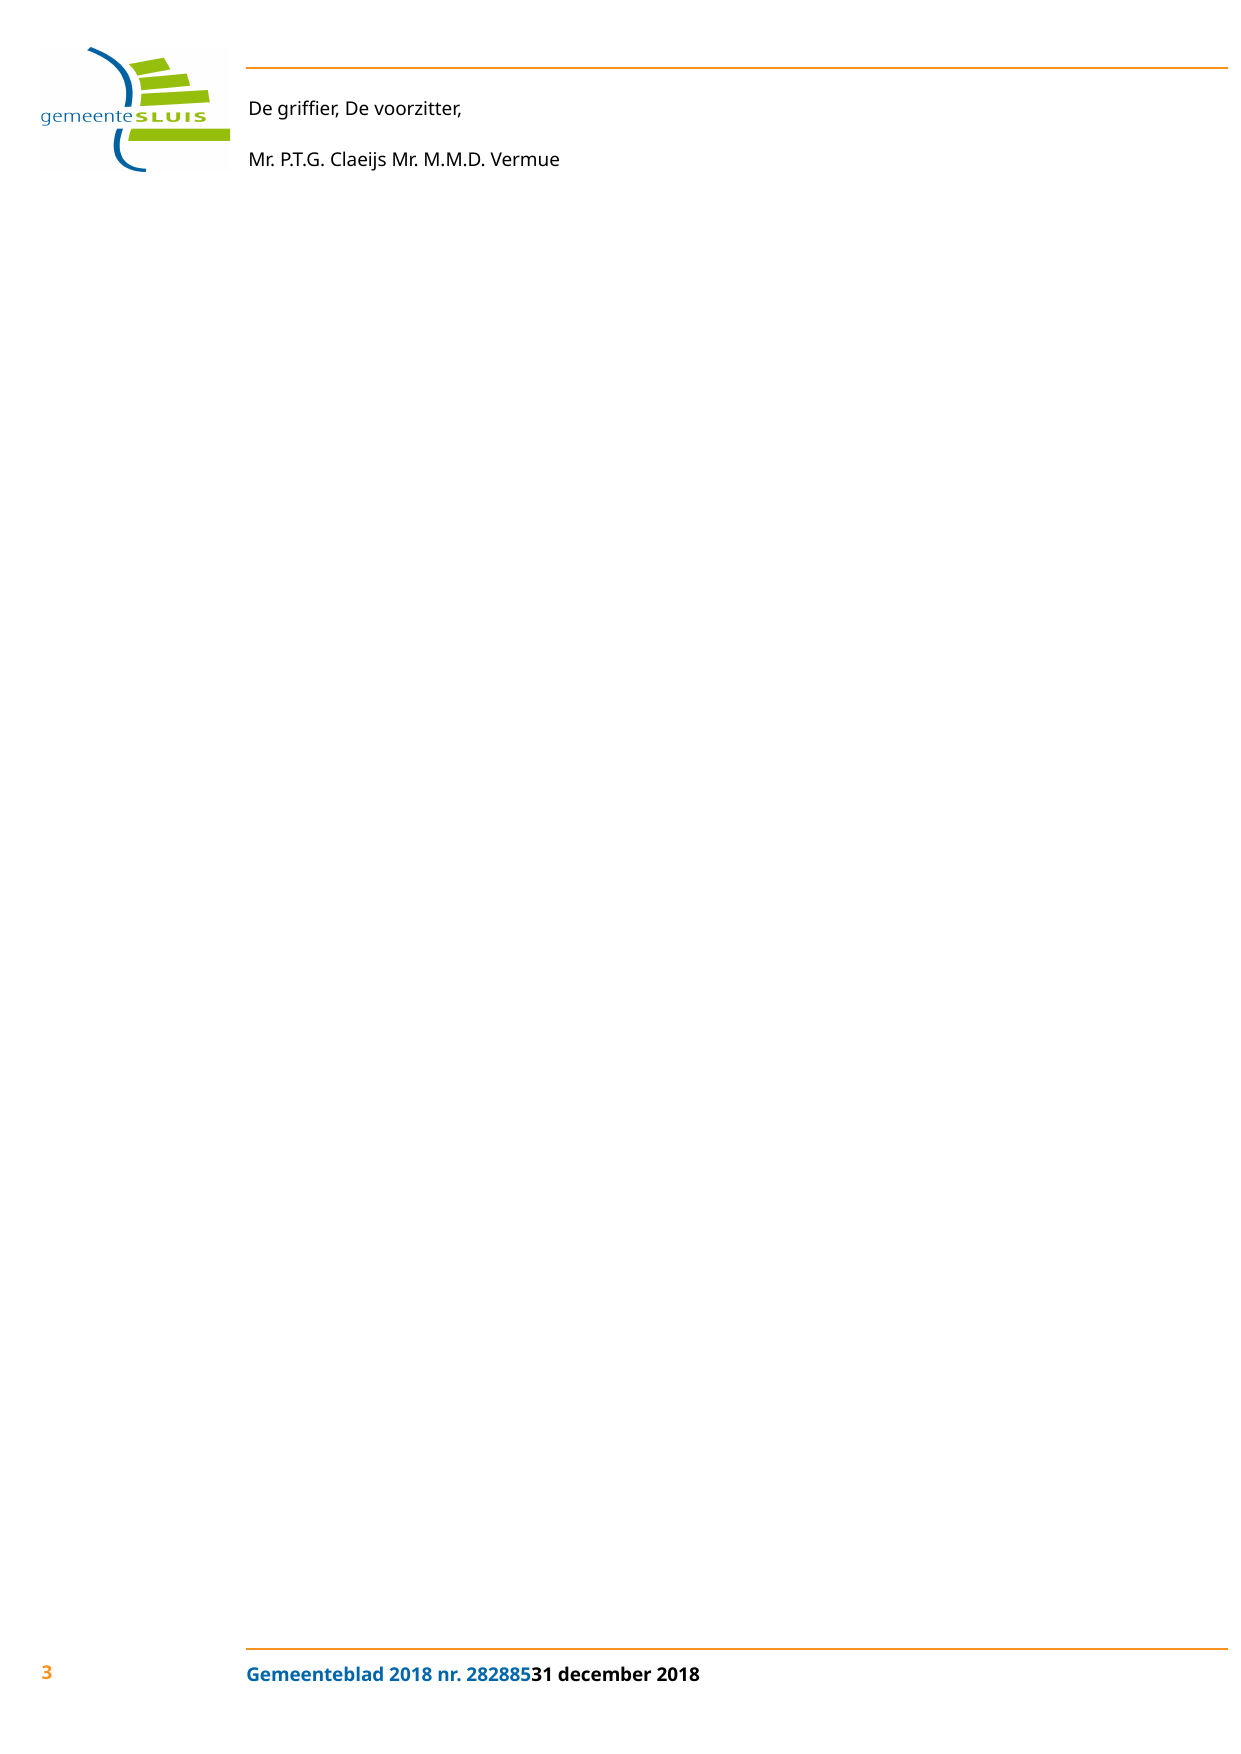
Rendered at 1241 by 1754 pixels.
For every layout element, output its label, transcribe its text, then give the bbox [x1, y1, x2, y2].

picture [41, 47, 231, 172]
text Mr. P.T.G. Claeijs Mr. M.M.D. Vermue [248, 146, 1152, 172]
text De griffier, De voorzitter, [248, 95, 1152, 121]
